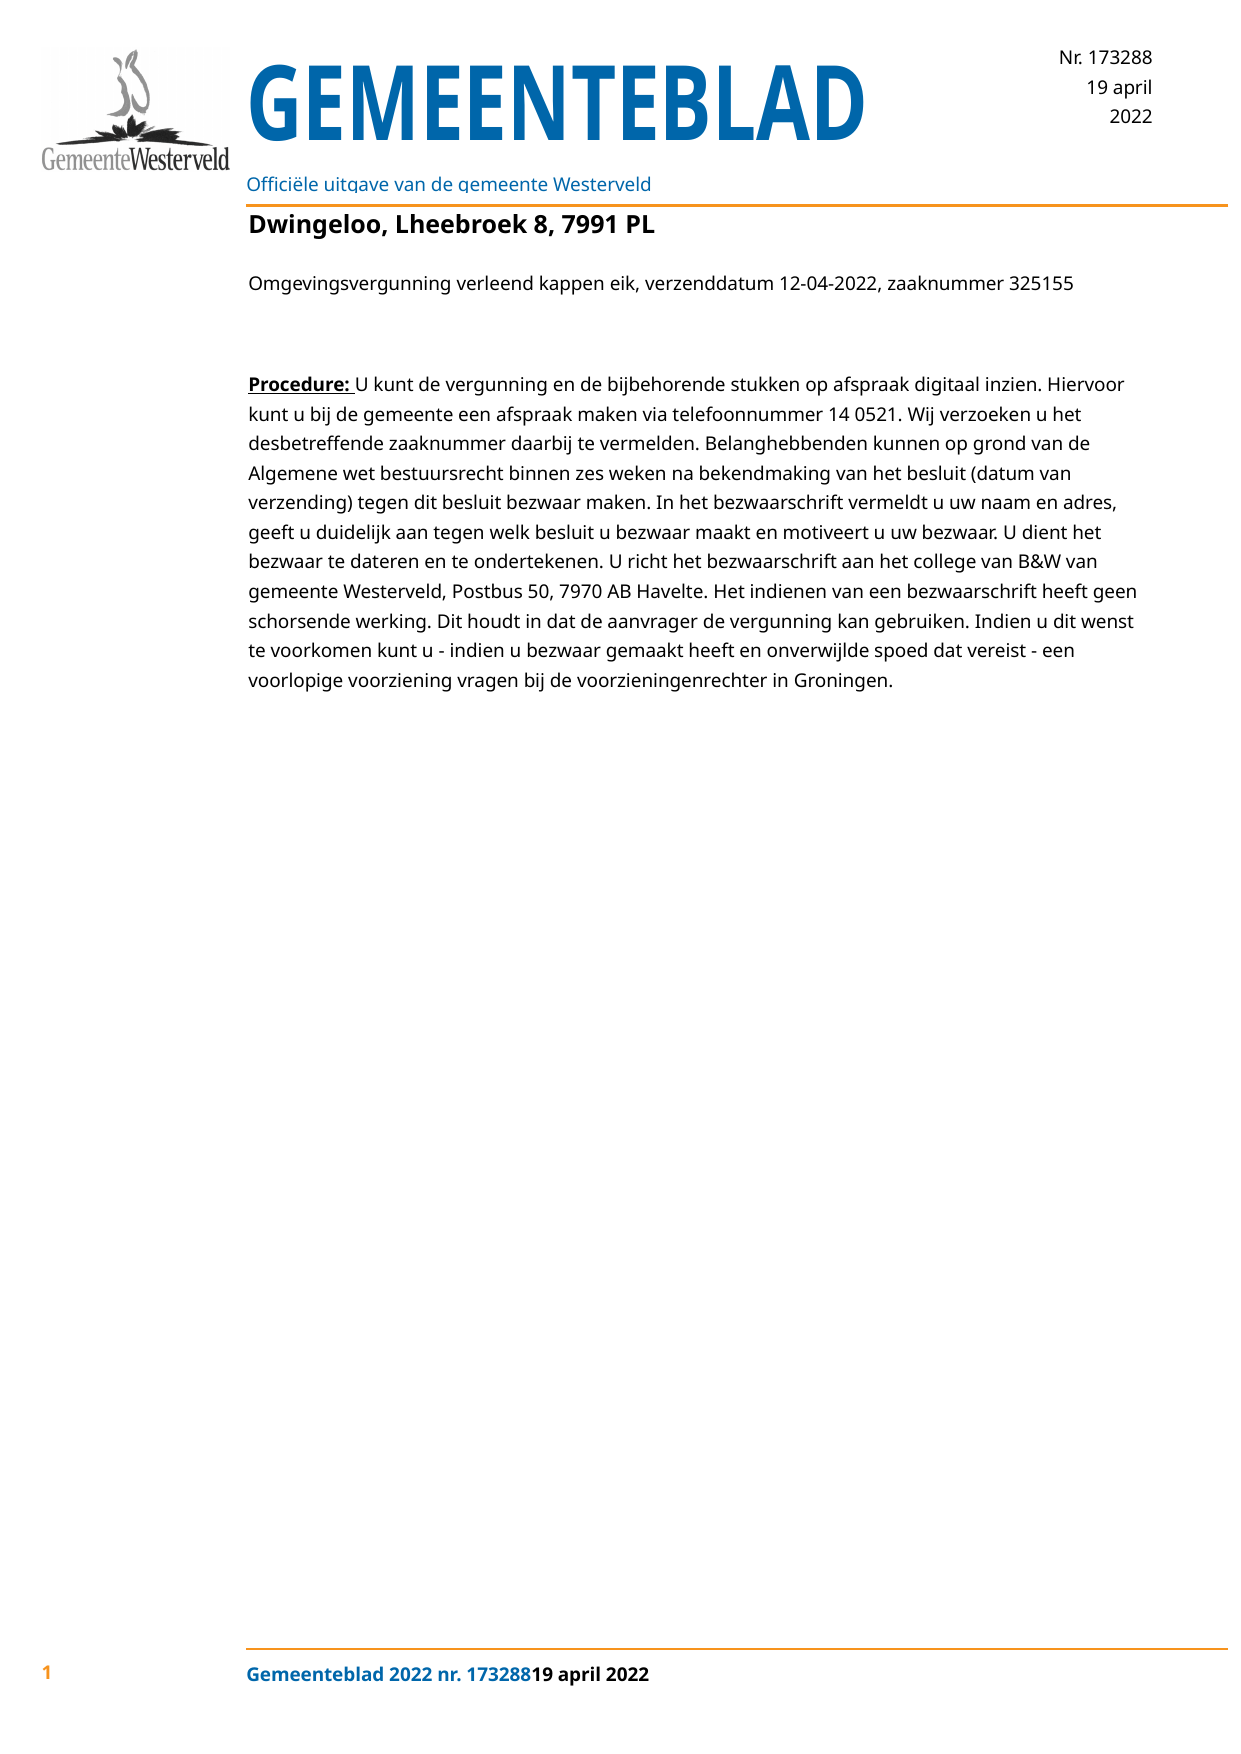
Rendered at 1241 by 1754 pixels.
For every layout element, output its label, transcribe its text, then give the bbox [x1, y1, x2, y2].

text Procedure: U kunt de vergunning en de bijbehorende stukken op afspraak digitaal inzien. Hiervoor kunt u bij de gemeente een afspraak maken via telefoonnummer 14 0521. Wij verzoeken u het desbetreffende zaaknummer daarbij te vermelden. Belanghebbenden kunnen op grond van de Algemene wet bestuursrecht binnen zes weken na bekendmaking van het besluit (datum van verzending) tegen dit besluit bezwaar maken. In het bezwaarschrift vermeldt u uw naam en adres, geeft u duidelijk aan tegen welk besluit u bezwaar maakt en motiveert u uw bezwaar. U dient het bezwaar te dateren en te ondertekenen. U richt het bezwaarschrift aan het college van B&W van gemeente Westerveld, Postbus 50, 7970 AB Havelte. Het indienen van een bezwaarschrift heeft geen schorsende werking. Dit houdt in dat de aanvrager de vergunning kan gebruiken. Indien u dit wenst te voorkomen kunt u - indien u bezwaar gemaakt heeft en onverwijlde spoed dat vereist - een voorlopige voorziening vragen bij de voorzieningenrechter in Groningen. [248, 371, 1152, 693]
text Dwingeloo, Lheebroek 8, 7991 PL [248, 207, 1152, 241]
picture [41, 47, 231, 172]
text Omgevingsvergunning verleend kappen eik, verzenddatum 12-04-2022, zaaknummer 325155 [248, 270, 1152, 296]
